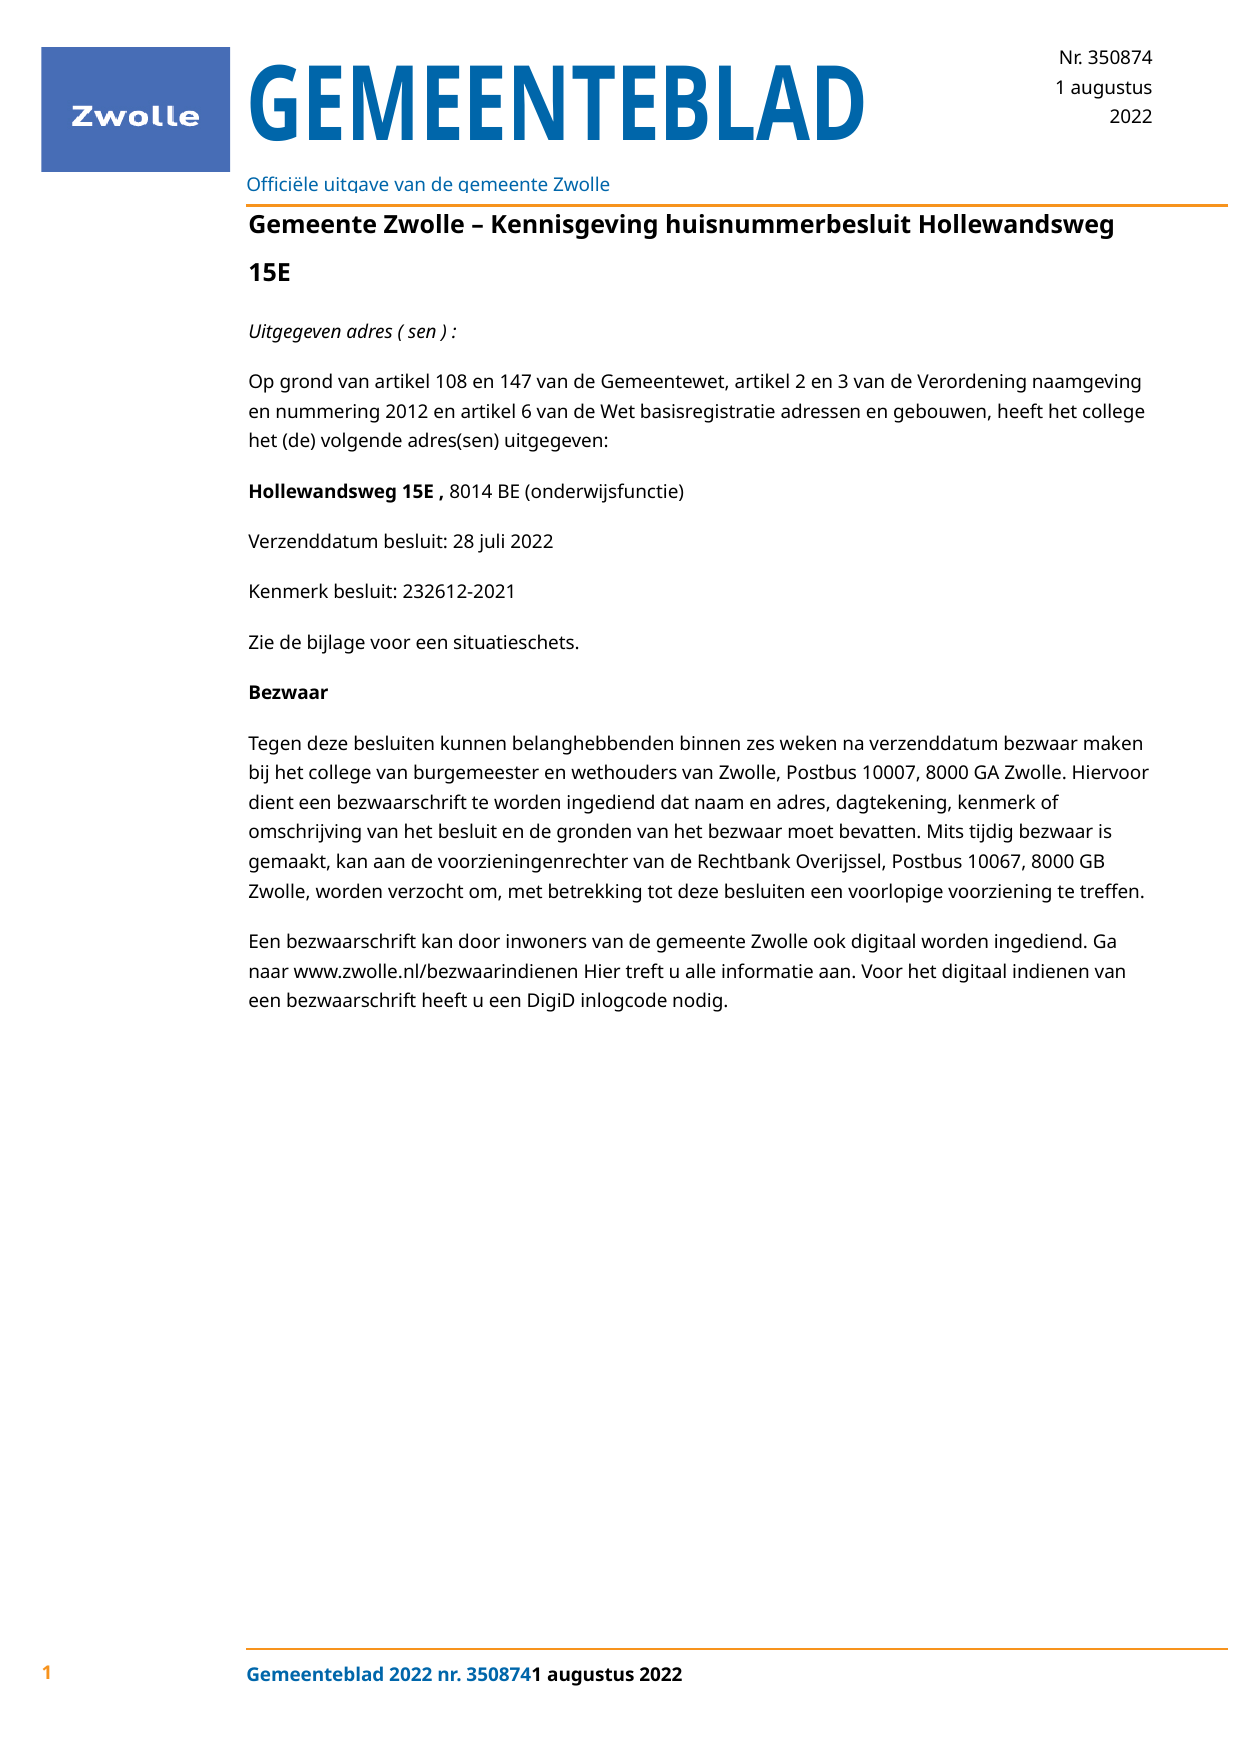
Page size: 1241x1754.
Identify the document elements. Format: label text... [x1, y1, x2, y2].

text Uitgegeven adres ( sen ) : [248, 318, 1152, 344]
text Kenmerk besluit: 232612-2021 [248, 579, 1152, 604]
text Gemeente Zwolle – Kennisgeving huisnummerbesluit Hollewandsweg 15E [248, 207, 1152, 288]
text Zie de bijlage voor een situatieschets. [248, 629, 1152, 655]
text Tegen deze besluiten kunnen belanghebbenden binnen zes weken na verzenddatum bezwaar maken bij het college van burgemeester en wethouders van Zwolle, Postbus 10007, 8000 GA Zwolle. Hiervoor dient een bezwaarschrift te worden ingediend dat naam en adres, dagtekening, kenmerk of omschrijving van het besluit en de gronden van het bezwaar moet bevatten. Mits tijdig bezwaar is gemaakt, kan aan de voorzieningenrechter van de Rechtbank Overijssel, Postbus 10067, 8000 GB Zwolle, worden verzocht om, met betrekking tot deze besluiten een voorlopige voorziening te treffen. [248, 730, 1152, 904]
text Hollewandsweg 15E , 8014 BE (onderwijsfunctie) [248, 478, 1152, 504]
text Op grond van artikel 108 en 147 van de Gemeentewet, artikel 2 en 3 van de Verordening naamgeving en nummering 2012 en artikel 6 van de Wet basisregistratie adressen en gebouwen, heeft het college het (de) volgende adres(sen) uitgegeven: [248, 368, 1152, 453]
text Bezwaar [248, 679, 1152, 705]
picture [41, 47, 231, 172]
text Verzenddatum besluit: 28 juli 2022 [248, 528, 1152, 554]
text Een bezwaarschrift kan door inwoners van de gemeente Zwolle ook digitaal worden ingediend. Ga naar www.zwolle.nl/bezwaarindienen Hier treft u alle informatie aan. Voor het digitaal indienen van een bezwaarschrift heeft u een DigiD inlogcode nodig. [248, 928, 1152, 1013]
